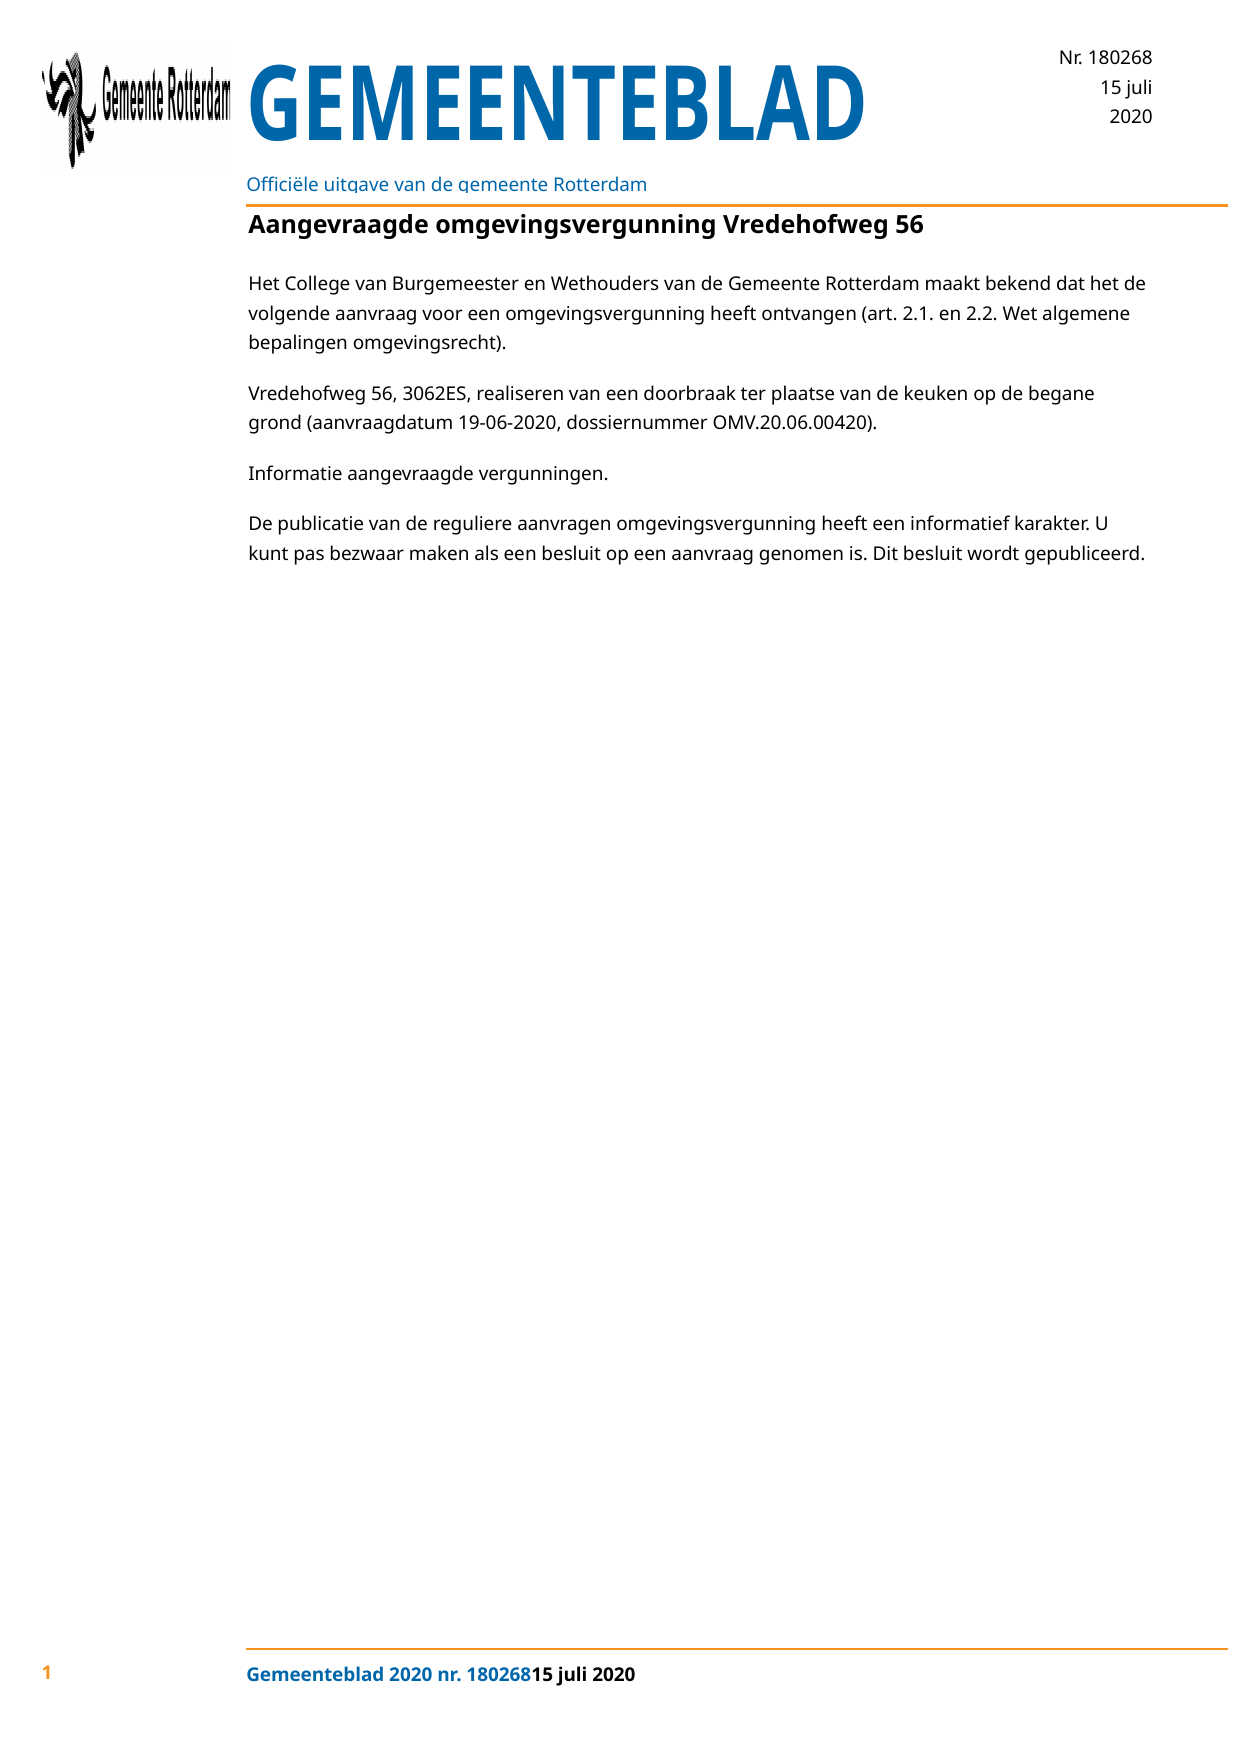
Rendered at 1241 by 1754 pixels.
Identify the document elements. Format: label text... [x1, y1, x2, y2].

text De publicatie van de reguliere aanvragen omgevingsvergunning heeft een informatief karakter. U kunt pas bezwaar maken als een besluit op een aanvraag genomen is. Dit besluit wordt gepubliceerd. [248, 510, 1152, 566]
text Informatie aangevraagde vergunningen. [248, 460, 1152, 486]
text Het College van Burgemeester en Wethouders van de Gemeente Rotterdam maakt bekend dat het de volgende aanvraag voor een omgevingsvergunning heeft ontvangen (art. 2.1. en 2.2. Wet algemene bepalingen omgevingsrecht). [248, 270, 1152, 355]
picture [41, 47, 231, 172]
text Vredehofweg 56, 3062ES, realiseren van een doorbraak ter plaatse van de keuken op de begane grond (aanvraagdatum 19-06-2020, dossiernummer OMV.20.06.00420). [248, 380, 1152, 435]
text Aangevraagde omgevingsvergunning Vredehofweg 56 [248, 207, 1152, 241]
